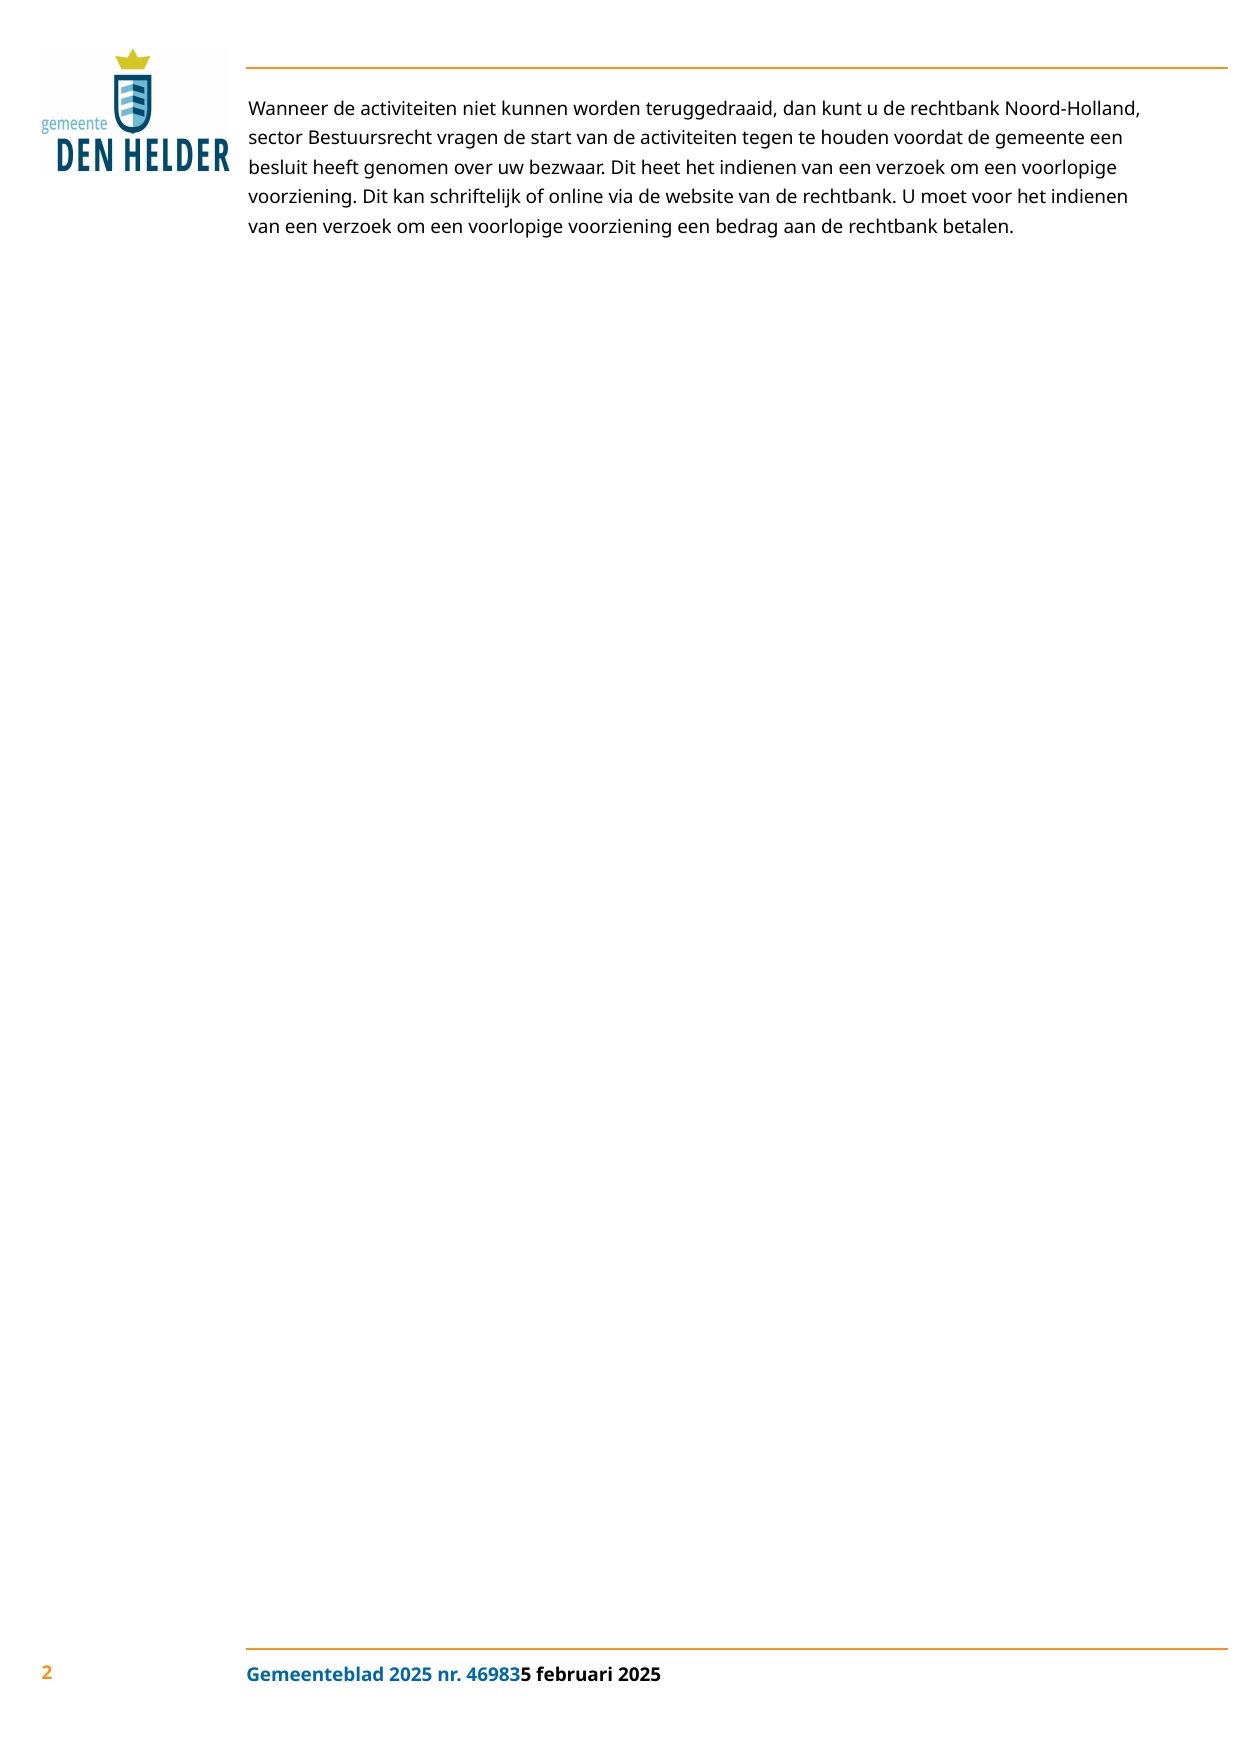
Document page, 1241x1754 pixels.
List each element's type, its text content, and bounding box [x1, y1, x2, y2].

picture [220, 160, 224, 172]
picture [63, 144, 68, 165]
picture [130, 157, 135, 172]
picture [100, 154, 106, 172]
picture [182, 144, 187, 165]
text Wanneer de activiteiten niet kunnen worden teruggedraaid, dan kunt u de rechtbank Noord-Holland, sector Bestuursrecht vragen de start van de activiteiten tegen te houden voordat de gemeente een besluit heeft genomen over uw bezwaar. Dit heet het indienen van een verzoek om een voorlopige voorziening. Dit kan schriftelijk of online via de website van de rechtbank. U moet voor het indienen van een verzoek om een voorlopige voorziening een bedrag aan de rechtbank betalen. [248, 95, 1152, 239]
picture [41, 47, 231, 172]
